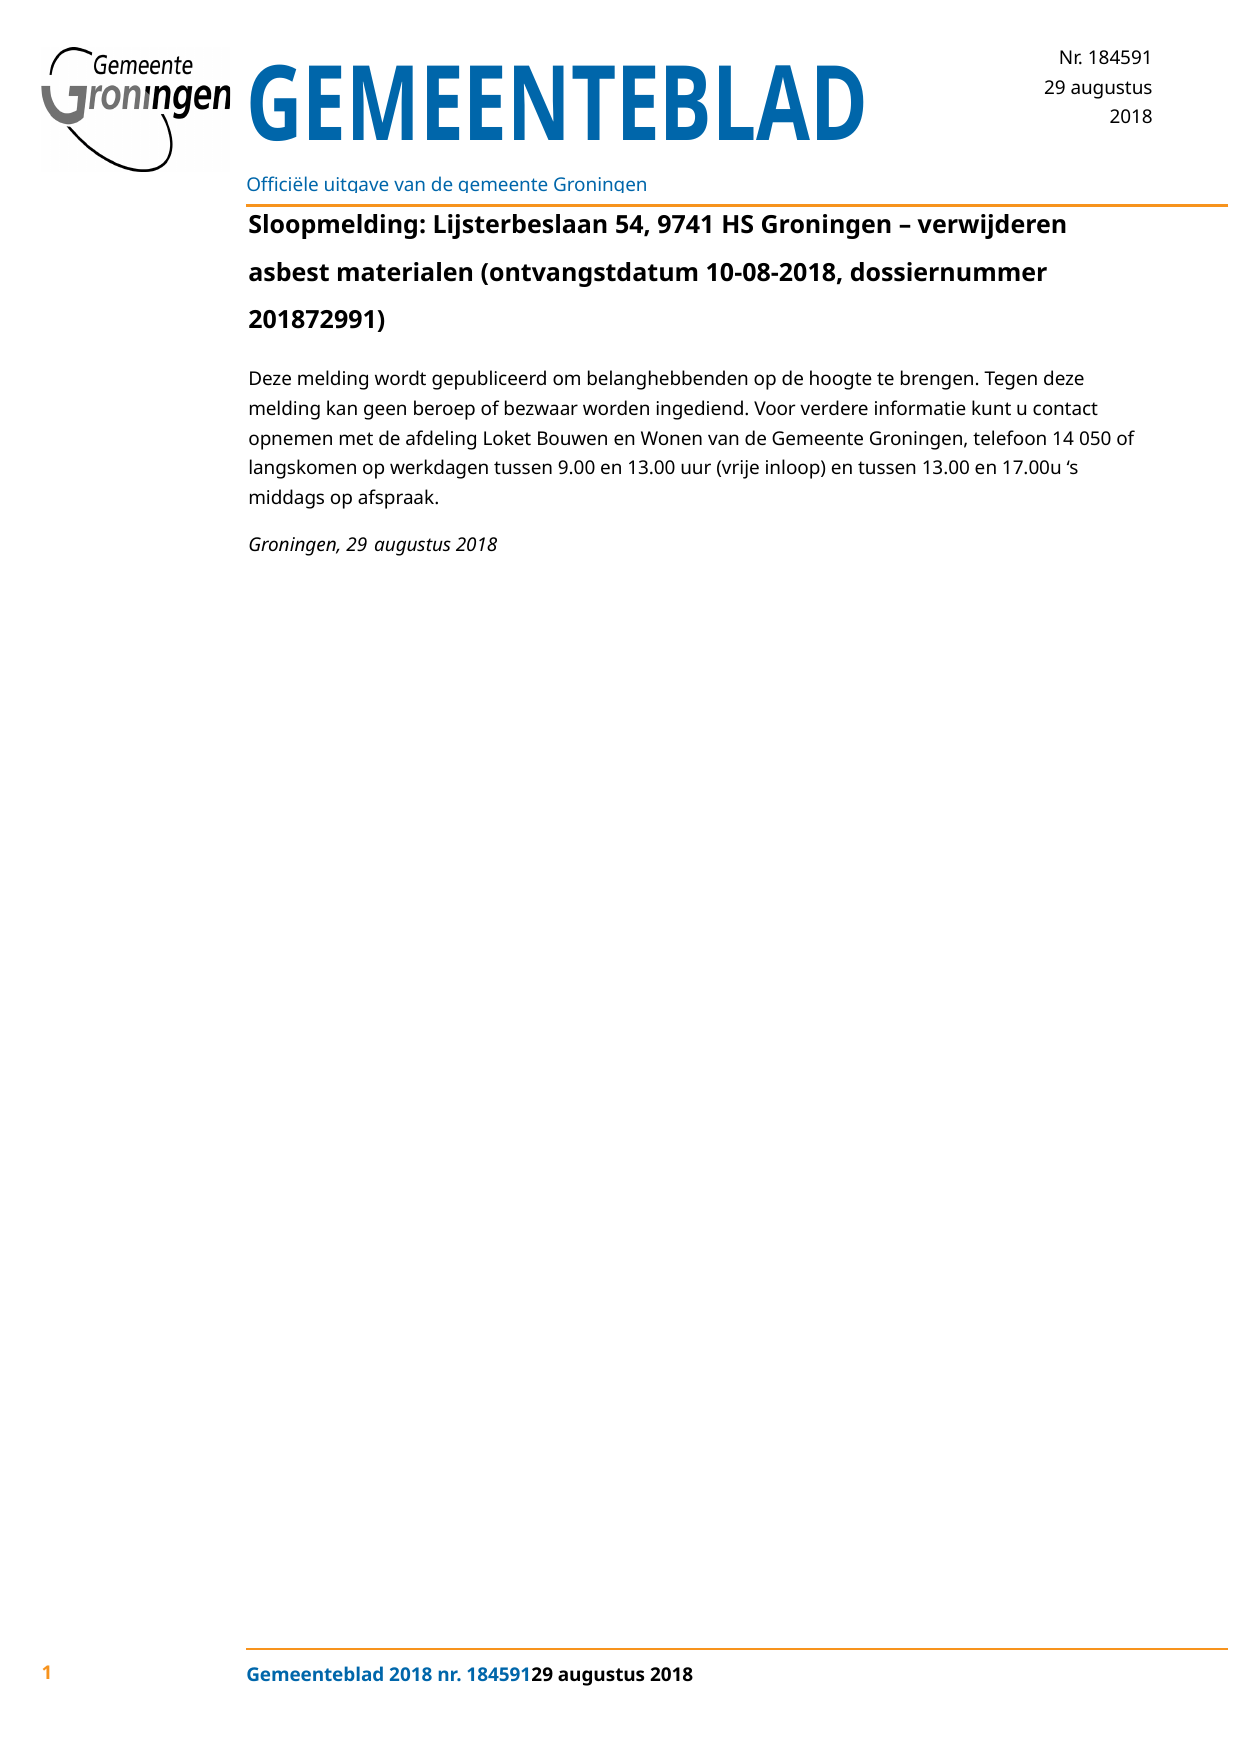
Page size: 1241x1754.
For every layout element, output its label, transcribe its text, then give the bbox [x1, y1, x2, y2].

text Groningen, 29 augustus 2018 [248, 532, 1152, 557]
text Sloopmelding: Lijsterbeslaan 54, 9741 HS Groningen – verwijderen asbest materialen (ontvangstdatum 10-08-2018, dossiernummer 201872991) [248, 207, 1152, 336]
text Deze melding wordt gepubliceerd om belanghebbenden op de hoogte te brengen. Tegen deze melding kan geen beroep of bezwaar worden ingediend. Voor verdere informatie kunt u contact opnemen met de afdeling Loket Bouwen en Wonen van de Gemeente Groningen, telefoon 14 050 of langskomen op werkdagen tussen 9.00 en 13.00 uur (vrije inloop) en tussen 13.00 en 17.00u ‘s middags op afspraak. [248, 366, 1152, 509]
picture [41, 47, 231, 172]
